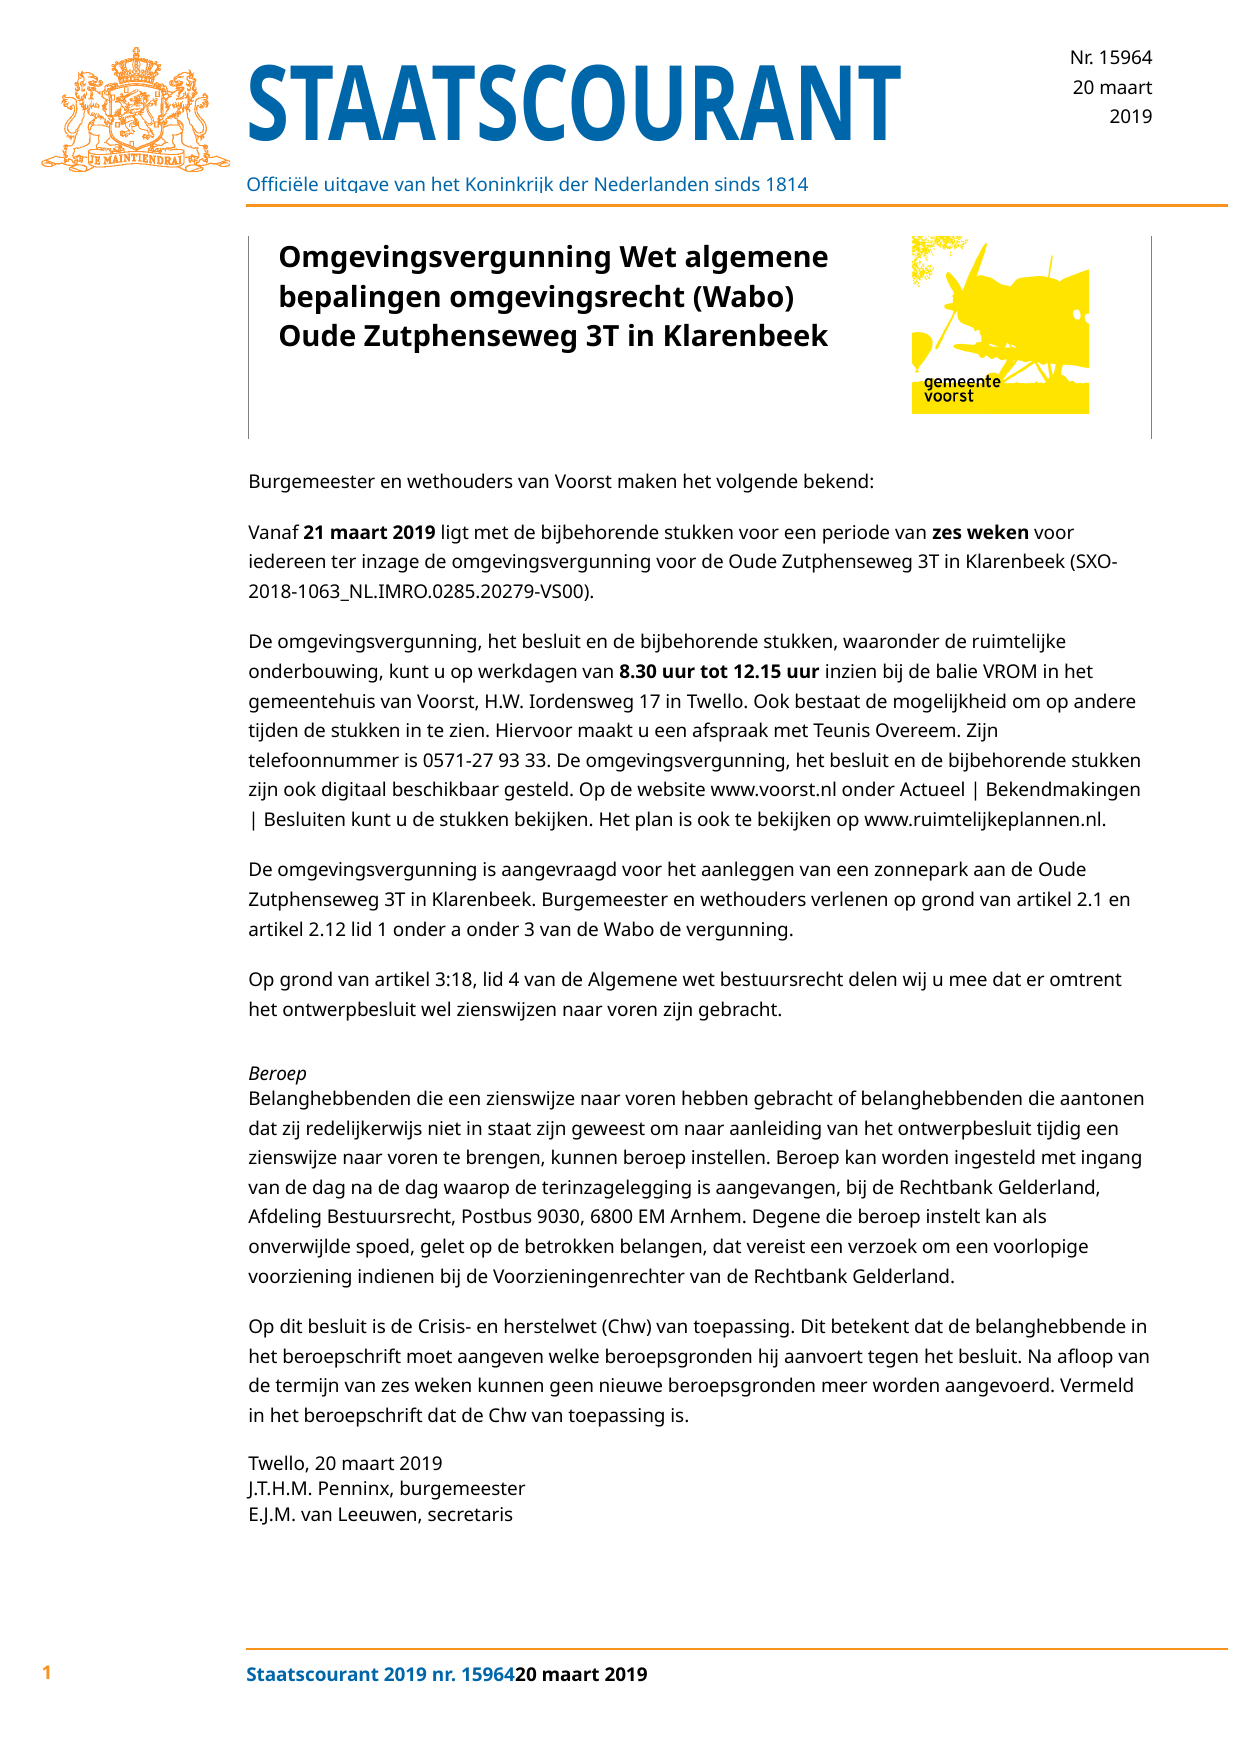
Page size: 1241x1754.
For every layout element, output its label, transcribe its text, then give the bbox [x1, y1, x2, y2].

table_header [850, 236, 912, 413]
picture [41, 47, 231, 172]
text E.J.M. van Leeuwen, secretaris [248, 1501, 1152, 1527]
text De omgevingsvergunning, het besluit en de bijbehorende stukken, waaronder de ruimtelijke onderbouwing, kunt u op werkdagen van 8.30 uur tot 12.15 uur inzien bij de balie VROM in het gemeentehuis van Voorst, H.W. Iordensweg 17 in Twello. Ook bestaat de mogelijkheid om op andere tijden de stukken in te zien. Hiervoor maakt u een afspraak met Teunis Overeem. Zijn telefoonnummer is 0571-27 93 33. De omgevingsvergunning, het besluit en de bijbehorende stukken zijn ook digitaal beschikbaar gesteld. Op de website www.voorst.nl onder Actueel | Bekendmakingen | Besluiten kunt u de stukken bekijken. Het plan is ook te bekijken op www.ruimtelijkeplannen.nl. [248, 629, 1152, 832]
text Op grond van artikel 3:18, lid 4 van de Algemene wet bestuursrecht delen wij u mee dat er omtrent het ontwerpbesluit wel zienswijzen naar voren zijn gebracht. [248, 966, 1152, 1021]
text Op dit besluit is de Crisis- en herstelwet (Chw) van toepassing. Dit betekent dat de belanghebbende in het beroepschrift moet aangeven welke beroepsgronden hij aanvoert tegen het besluit. Na afloop van de termijn van zes weken kunnen geen nieuwe beroepsgronden meer worden aangevoerd. Vermeld in het beroepschrift dat de Chw van toepassing is. [248, 1313, 1152, 1428]
text Vanaf 21 maart 2019 ligt met de bijbehorende stukken voor een periode van zes weken voor iedereen ter inzage de omgevingsvergunning voor de Oude Zutphenseweg 3T in Klarenbeek (SXO-2018-1063_NL.IMRO.0285.20279-VS00). [248, 519, 1152, 604]
text De omgevingsvergunning is aangevraagd voor het aanleggen van een zonnepark aan de Oude Zutphenseweg 3T in Klarenbeek. Burgemeester en wethouders verlenen op grond van artikel 2.1 en artikel 2.12 lid 1 onder a onder 3 van de Wabo de vergunning. [248, 857, 1152, 941]
table_header [1090, 236, 1151, 413]
text Twello, 20 maart 2019 [248, 1450, 1152, 1476]
text J.T.H.M. Penninx, burgemeester [248, 1476, 1152, 1501]
table_header [850, 414, 1151, 439]
text Beroep [248, 1060, 1152, 1085]
table_header Omgevingsvergunning Wet algemene bepalingen omgevingsrecht (Wabo) Oude Zutphenseweg 3T in Klarenbeek [249, 236, 850, 439]
text Belanghebbenden die een zienswijze naar voren hebben gebracht of belanghebbenden die aantonen dat zij redelijkerwijs niet in staat zijn geweest om naar aanleiding van het ontwerpbesluit tijdig een zienswijze naar voren te brengen, kunnen beroep instellen. Beroep kan worden ingesteld met ingang van de dag na de dag waarop de terinzagelegging is aangevangen, bij de Rechtbank Gelderland, Afdeling Bestuursrecht, Postbus 9030, 6800 EM Arnhem. Degene die beroep instelt kan als onverwijlde spoed, gelet op de betrokken belangen, dat vereist een verzoek om een voorlopige voorziening indienen bij de Voorzieningenrechter van de Rechtbank Gelderland. [248, 1085, 1152, 1289]
picture [912, 236, 1090, 414]
text Burgemeester en wethouders van Voorst maken het volgende bekend: [248, 469, 1152, 494]
